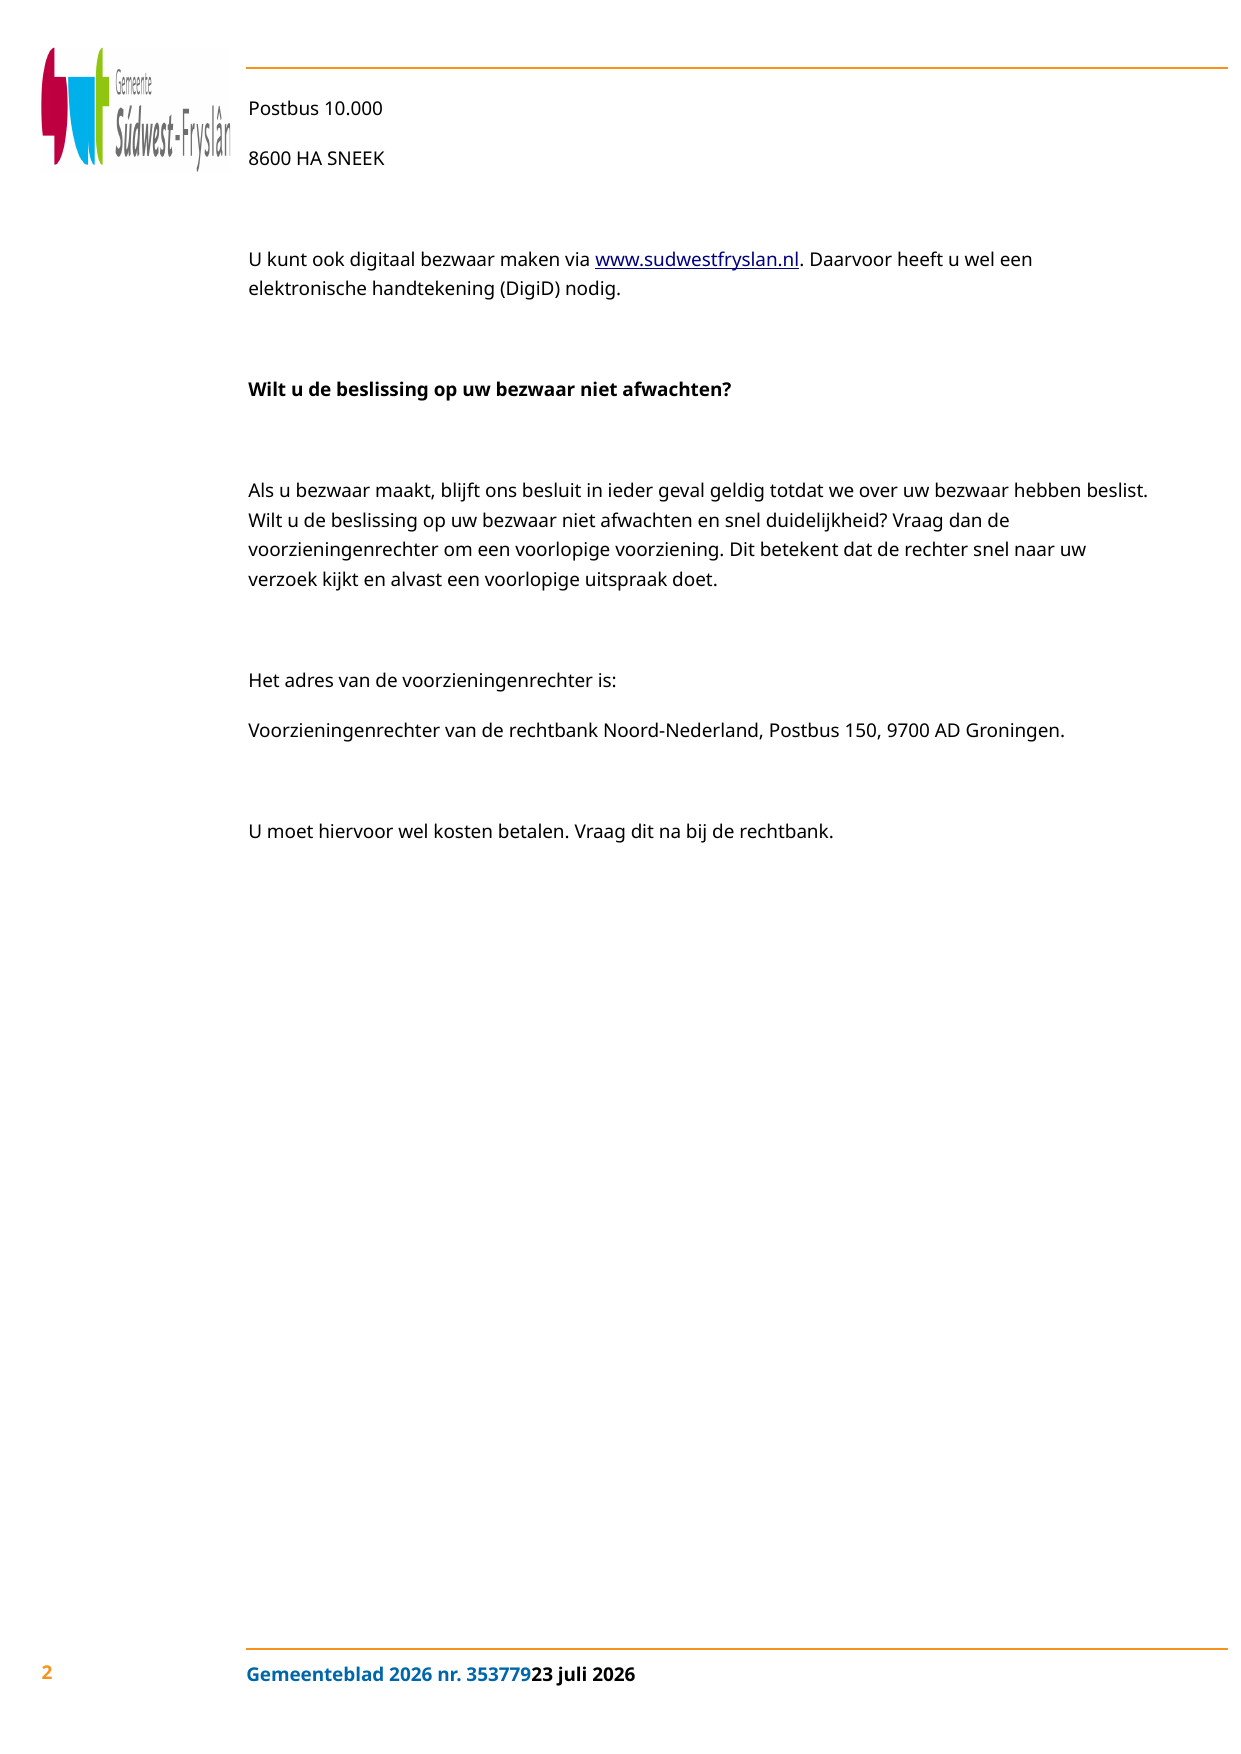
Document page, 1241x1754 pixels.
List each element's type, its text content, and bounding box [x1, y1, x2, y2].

text U moet hiervoor wel kosten betalen. Vraag dit na bij de rechtbank. [248, 818, 1152, 844]
text Het adres van de voorzieningenrechter is: [248, 667, 1152, 693]
text U kunt ook digitaal bezwaar maken via www.sudwestfryslan.nl. Daarvoor heeft u wel een elektronische handtekening (DigiD) nodig. [248, 246, 1152, 301]
text Wilt u de beslissing op uw bezwaar niet afwachten? [248, 376, 1152, 402]
text 8600 HA SNEEK [248, 145, 1152, 171]
picture [41, 47, 231, 172]
text Voorzieningenrechter van de rechtbank Noord-Nederland, Postbus 150, 9700 AD Groningen. [248, 717, 1152, 743]
text Als u bezwaar maakt, blijft ons besluit in ieder geval geldig totdat we over uw bezwaar hebben beslist. Wilt u de beslissing op uw bezwaar niet afwachten en snel duidelijkheid? Vraag dan de voorzieningenrechter om een voorlopige voorziening. Dit betekent dat de rechter snel naar uw verzoek kijkt en alvast een voorlopige uitspraak doet. [248, 477, 1152, 592]
text Postbus 10.000 [248, 95, 1152, 121]
